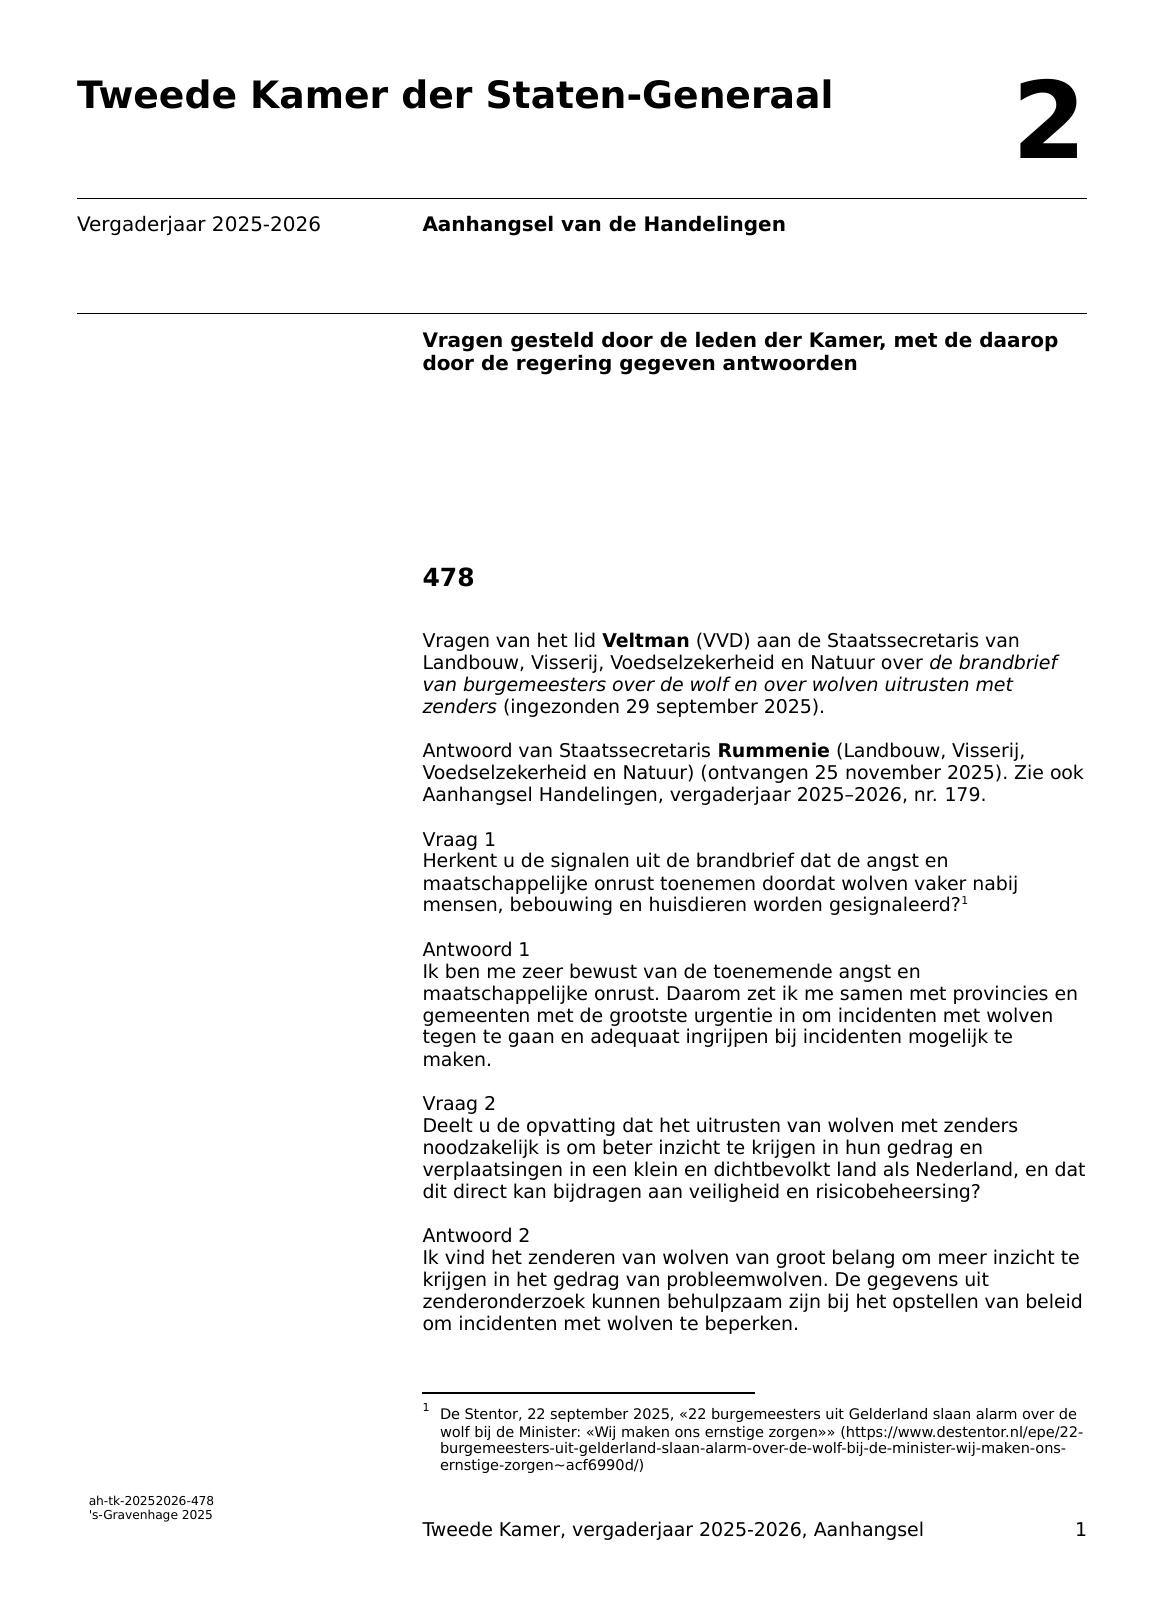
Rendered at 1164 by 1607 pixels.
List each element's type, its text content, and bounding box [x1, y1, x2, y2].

text 's-Gravenhage 2025 [88, 1508, 323, 1522]
text Vraag 1 [422, 828, 1087, 850]
table_cell Vragen gesteld door de leden der Kamer, met de daarop door de regering gegeven antwoorden [422, 314, 1087, 375]
text Vragen van het lid Veltman (VVD) aan de Staatssecretaris van Landbouw, Visserij, Voedselzekerheid en Natuur over de brandbrief van burgemeesters over de wolf en over wolven uitrusten met zenders (ingezonden 29 september 2025). [422, 630, 1087, 718]
text Herkent u de signalen uit de brandbrief dat de angst en maatschappelijke onrust toenemen doordat wolven vaker nabij mensen, bebouwing en huisdieren worden gesignaleerd? [422, 850, 1087, 916]
text 478 [422, 563, 1087, 592]
text De Stentor, 22 september 2025, «22 burgemeesters uit Gelderland slaan alarm over de wolf bij de Minister: «Wij maken ons ernstige zorgen»» (https://www.destentor.nl/epe/22-burgemeesters-uit-gelderland-slaan-alarm-over-de-wolf-bij-de-minister-wij-maken-ons-ernstige-zorgen~acf6990d/) [422, 1402, 1087, 1474]
text Antwoord 2 [422, 1225, 1087, 1247]
table_cell Vergaderjaar 2025-2026 [77, 199, 422, 313]
text Ik ben me zeer bewust van de toenemende angst en maatschappelijke onrust. Daarom zet ik me samen met provincies en gemeenten met de grootste urgentie in om incidenten met wolven tegen te gaan en adequaat ingrijpen bij incidenten mogelijk te maken. [422, 961, 1087, 1070]
table_cell Aanhangsel van de Handelingen [422, 199, 1087, 313]
text Ik vind het zenderen van wolven van groot belang om meer inzicht te krijgen in het gedrag van probleemwolven. De gegevens uit zenderonderzoek kunnen behulpzaam zijn bij het opstellen van beleid om incidenten met wolven te beperken. [422, 1247, 1087, 1334]
table_header Tweede Kamer der Staten-Generaal [77, 59, 886, 198]
text ah-tk-20252026-478 [88, 1494, 323, 1508]
text Deelt u de opvatting dat het uitrusten van wolven met zenders noodzakelijk is om beter inzicht te krijgen in hun gedrag en verplaatsingen in een klein en dichtbevolkt land als Nederland, en dat dit direct kan bijdragen aan veiligheid en risicobeheersing? [422, 1114, 1087, 1202]
table_header 2 [886, 59, 1087, 198]
table_cell [77, 314, 422, 375]
text Antwoord 1 [422, 938, 1087, 961]
text Vraag 2 [422, 1093, 1087, 1114]
text Antwoord van Staatssecretaris Rummenie (Landbouw, Visserij, Voedselzekerheid en Natuur) (ontvangen 25 november 2025). Zie ook Aanhangsel Handelingen, vergaderjaar 2025–2026, nr. 179. [422, 740, 1087, 806]
